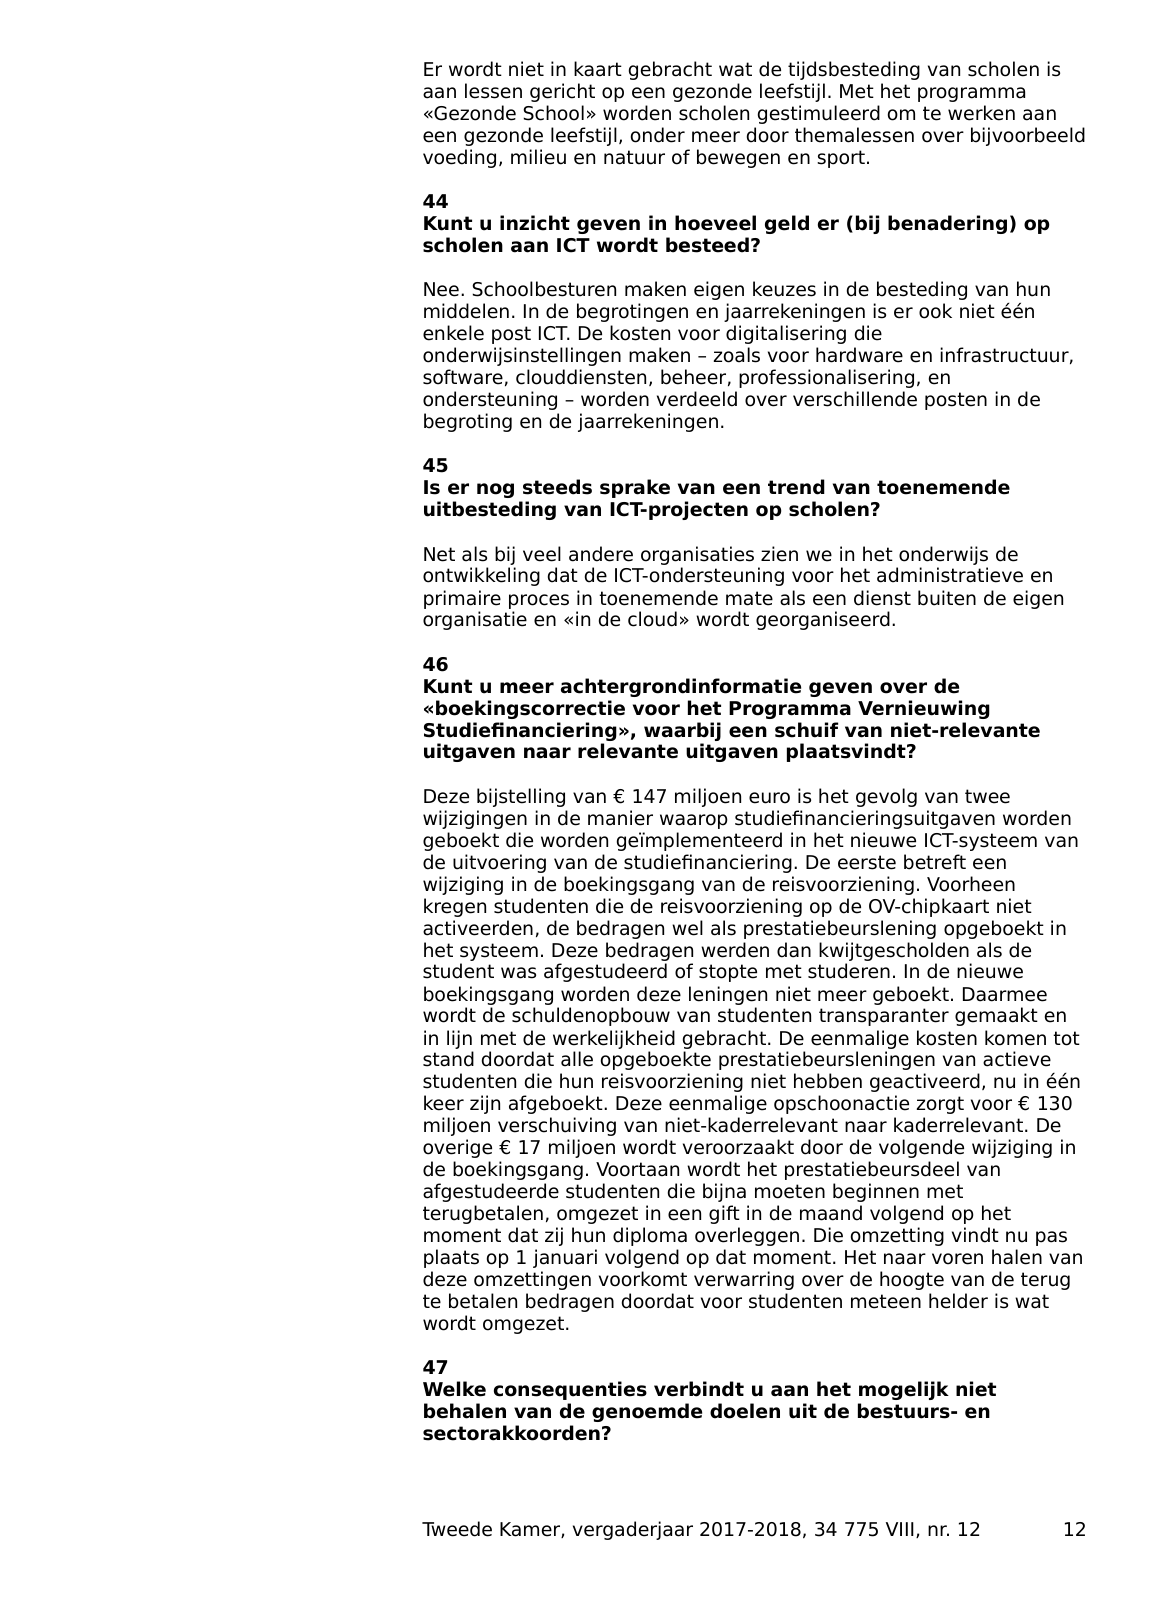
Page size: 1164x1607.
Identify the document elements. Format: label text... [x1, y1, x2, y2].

text Kunt u meer achtergrondinformatie geven over de «boekingscorrectie voor het Programma Vernieuwing Studiefinanciering», waarbij een schuif van niet-relevante uitgaven naar relevante uitgaven plaatsvindt? [422, 676, 1087, 763]
text 46 [422, 653, 1087, 676]
text 47 [422, 1357, 1087, 1379]
text 44 [422, 191, 1087, 213]
text Is er nog steeds sprake van een trend van toenemende uitbesteding van ICT-projecten op scholen? [422, 477, 1087, 521]
text Welke consequenties verbindt u aan het mogelijk niet behalen van de genoemde doelen uit de bestuurs- en sectorakkoorden? [422, 1379, 1087, 1445]
text Deze bijstelling van € 147 miljoen euro is het gevolg van twee wijzigingen in de manier waarop studiefinancieringsuitgaven worden geboekt die worden geïmplementeerd in het nieuwe ICT-systeem van de uitvoering van de studiefinanciering. De eerste betreft een wijziging in de boekingsgang van de reisvoorziening. Voorheen kregen studenten die de reisvoorziening op de OV-chipkaart niet activeerden, de bedragen wel als prestatiebeurslening opgeboekt in het systeem. Deze bedragen werden dan kwijtgescholden als de student was afgestudeerd of stopte met studeren. In de nieuwe boekingsgang worden deze leningen niet meer geboekt. Daarmee wordt de schuldenopbouw van studenten transparanter gemaakt en in lijn met de werkelijkheid gebracht. De eenmalige kosten komen tot stand doordat alle opgeboekte prestatiebeursleningen van actieve studenten die hun reisvoorziening niet hebben geactiveerd, nu in één keer zijn afgeboekt. Deze eenmalige opschoonactie zorgt voor € 130 miljoen verschuiving van niet-kaderrelevant naar kaderrelevant. De overige € 17 miljoen wordt veroorzaakt door de volgende wijziging in de boekingsgang. Voortaan wordt het prestatiebeursdeel van afgestudeerde studenten die bijna moeten beginnen met terugbetalen, omgezet in een gift in de maand volgend op het moment dat zij hun diploma overleggen. Die omzetting vindt nu pas plaats op 1 januari volgend op dat moment. Het naar voren halen van deze omzettingen voorkomt verwarring over de hoogte van de terug te betalen bedragen doordat voor studenten meteen helder is wat wordt omgezet. [422, 786, 1087, 1335]
text Kunt u inzicht geven in hoeveel geld er (bij benadering) op scholen aan ICT wordt besteed? [422, 213, 1087, 257]
text Net als bij veel andere organisaties zien we in het onderwijs de ontwikkeling dat de ICT-ondersteuning voor het administratieve en primaire proces in toenemende mate als een dienst buiten de eigen organisatie en «in de cloud» wordt georganiseerd. [422, 543, 1087, 631]
text Nee. Schoolbesturen maken eigen keuzes in de besteding van hun middelen. In de begrotingen en jaarrekeningen is er ook niet één enkele post ICT. De kosten voor digitalisering die onderwijsinstellingen maken – zoals voor hardware en infrastructuur, software, clouddiensten, beheer, professionalisering, en ondersteuning – worden verdeeld over verschillende posten in de begroting en de jaarrekeningen. [422, 279, 1087, 433]
text Er wordt niet in kaart gebracht wat de tijdsbesteding van scholen is aan lessen gericht op een gezonde leefstijl. Met het programma «Gezonde School» worden scholen gestimuleerd om te werken aan een gezonde leefstijl, onder meer door themalessen over bijvoorbeeld voeding, milieu en natuur of bewegen en sport. [422, 59, 1087, 169]
text 45 [422, 455, 1087, 477]
